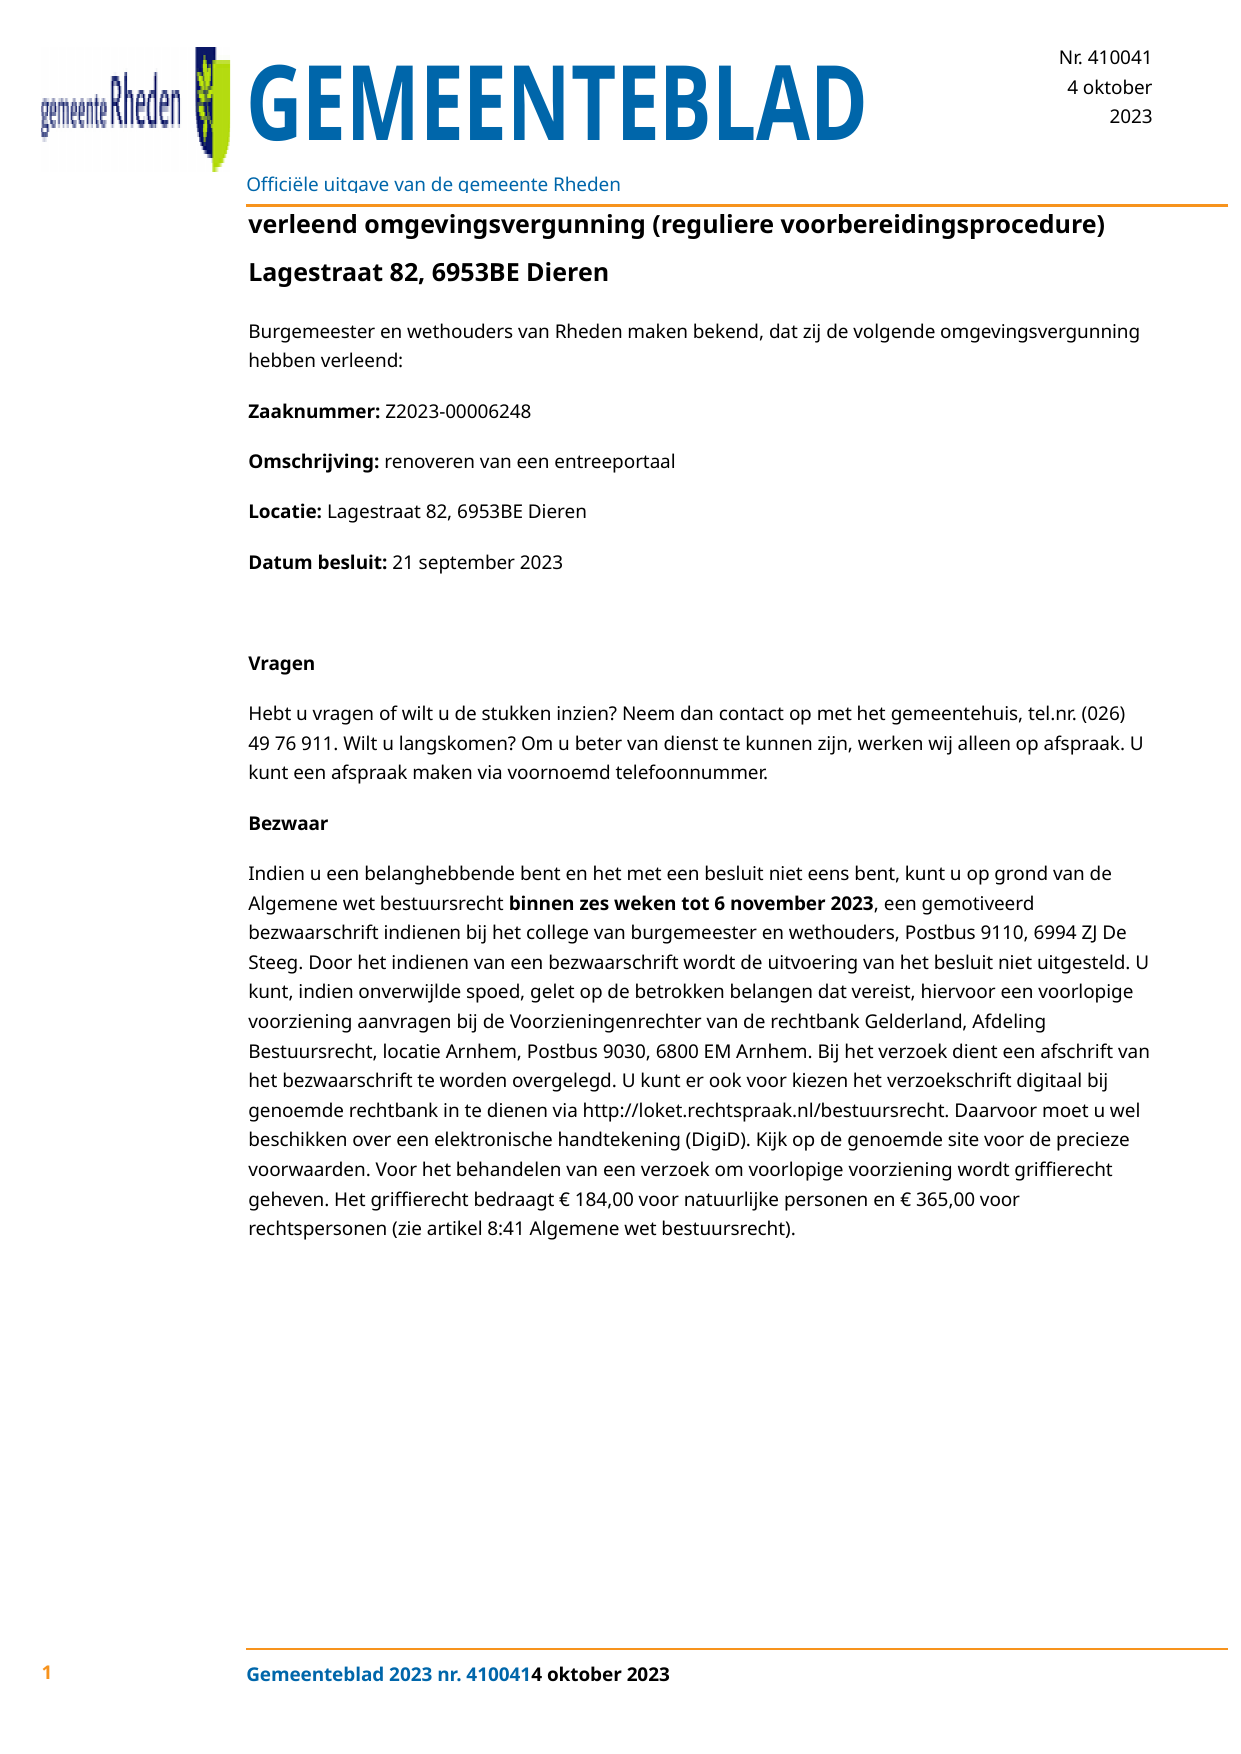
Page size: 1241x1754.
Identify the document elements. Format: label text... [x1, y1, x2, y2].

text Locatie: Lagestraat 82, 6953BE Dieren [248, 499, 1152, 524]
text Zaaknummer: Z2023-00006248 [248, 398, 1152, 424]
text Burgemeester en wethouders van Rheden maken bekend, dat zij de volgende omgevingsvergunning hebben verleend: [248, 318, 1152, 373]
text Hebt u vragen of wilt u de stukken inzien? Neem dan contact op met het gemeentehuis, tel.nr. (026) 49 76 911. Wilt u langskomen? Om u beter van dienst te kunnen zijn, werken wij alleen op afspraak. U kunt een afspraak maken via voornoemd telefoonnummer. [248, 700, 1152, 785]
text Datum besluit: 21 september 2023 [248, 549, 1152, 575]
text Bezwaar [248, 810, 1152, 836]
text Vragen [248, 650, 1152, 676]
text Indien u een belanghebbende bent en het met een besluit niet eens bent, kunt u op grond van de Algemene wet bestuursrecht binnen zes weken tot 6 november 2023, een gemotiveerd bezwaarschrift indienen bij het college van burgemeester en wethouders, Postbus 9110, 6994 ZJ De Steeg. Door het indienen van een bezwaarschrift wordt de uitvoering van het besluit niet uitgesteld. U kunt, indien onverwijlde spoed, gelet op de betrokken belangen dat vereist, hiervoor een voorlopige voorziening aanvragen bij de Voorzieningenrechter van de rechtbank Gelderland, Afdeling Bestuursrecht, locatie Arnhem, Postbus 9030, 6800 EM Arnhem. Bij het verzoek dient een afschrift van het bezwaarschrift te worden overgelegd. U kunt er ook voor kiezen het verzoekschrift digitaal bij genoemde rechtbank in te dienen via http://loket.rechtspraak.nl/bestuursrecht. Daarvoor moet u wel beschikken over een elektronische handtekening (DigiD). Kijk op de genoemde site voor de precieze voorwaarden. Voor het behandelen van een verzoek om voorlopige voorziening wordt griffierecht geheven. Het griffierecht bedraagt € 184,00 voor natuurlijke personen en € 365,00 voor rechtspersonen (zie artikel 8:41 Algemene wet bestuursrecht). [248, 860, 1152, 1241]
text verleend omgevingsvergunning (reguliere voorbereidingsprocedure) Lagestraat 82, 6953BE Dieren [248, 207, 1152, 288]
picture [41, 47, 231, 172]
text Omschrijving: renoveren van een entreeportaal [248, 448, 1152, 474]
